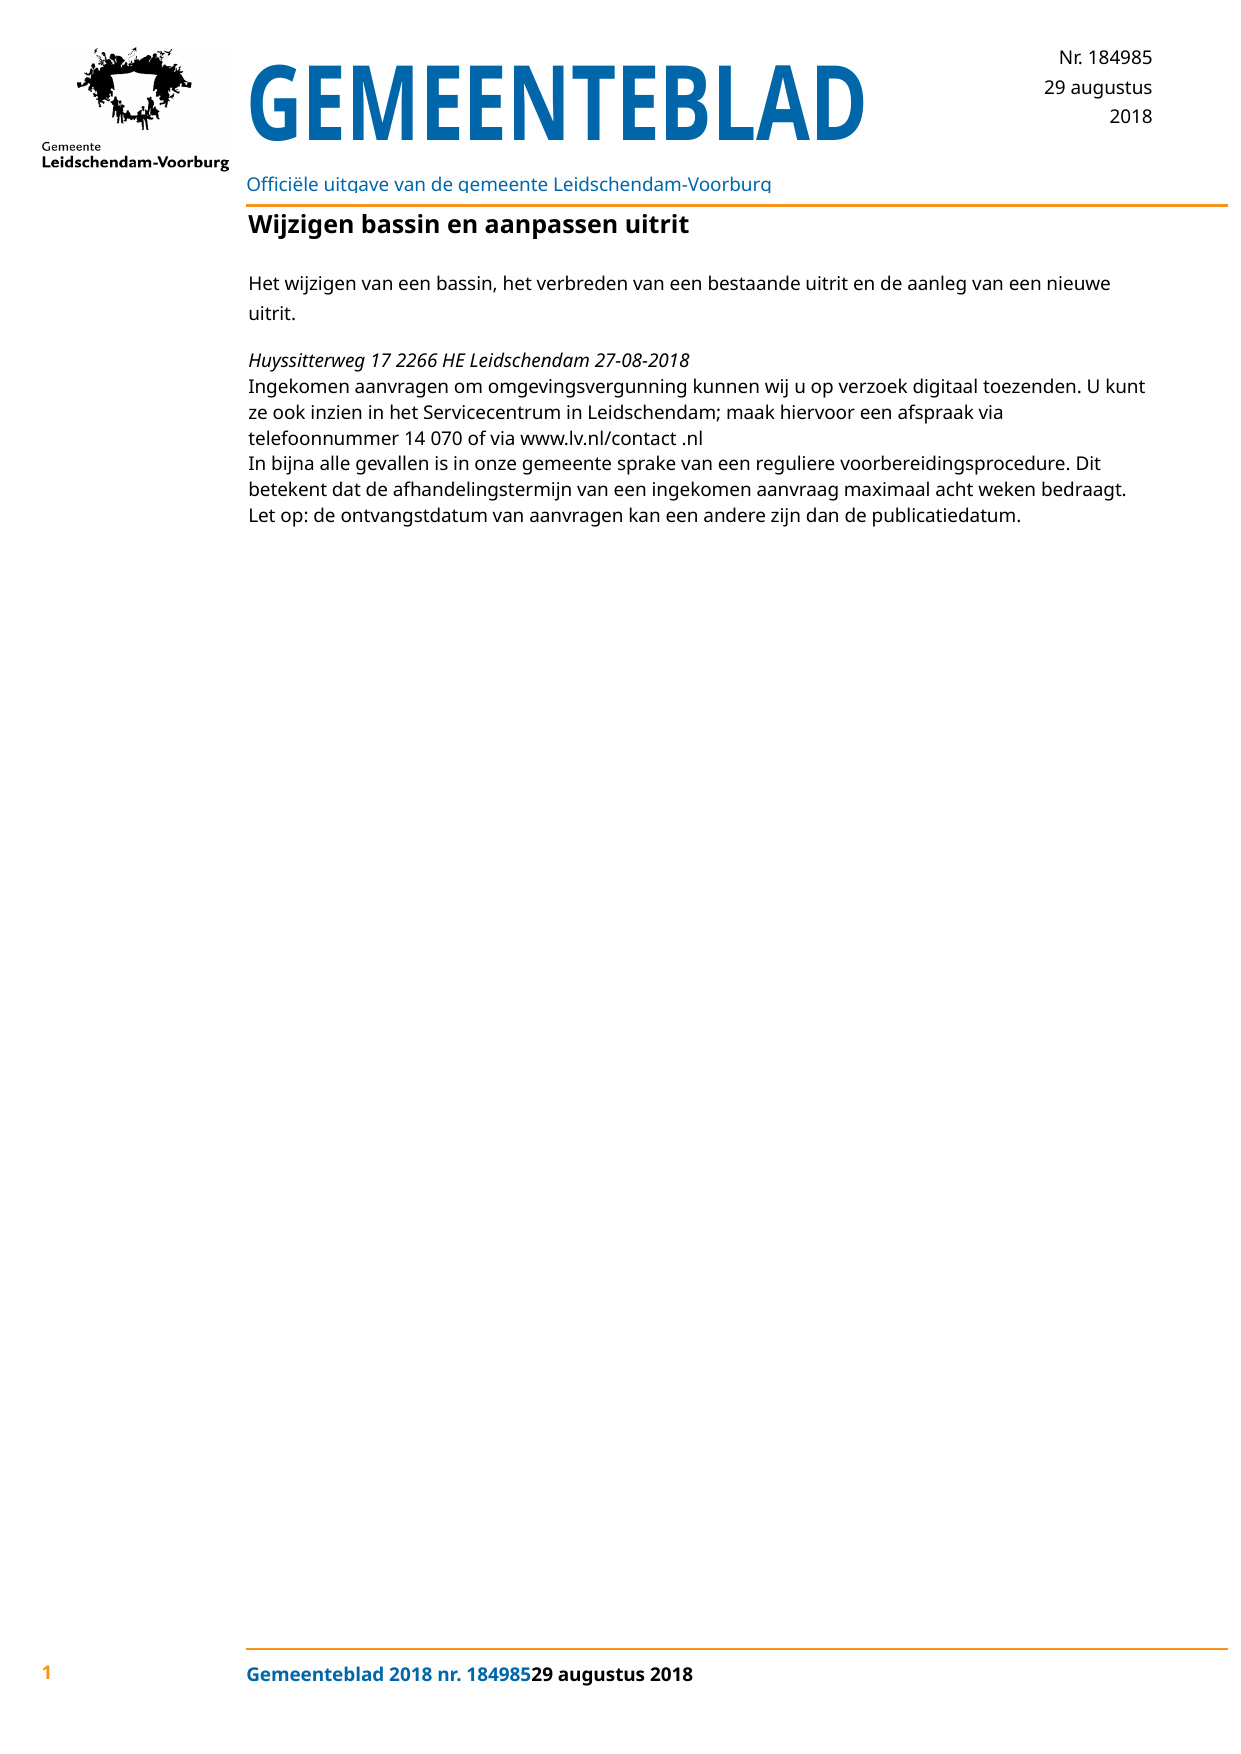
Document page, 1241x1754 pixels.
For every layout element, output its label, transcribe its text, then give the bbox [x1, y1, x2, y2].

text Het wijzigen van een bassin, het verbreden van een bestaande uitrit en de aanleg van een nieuwe uitrit. [248, 270, 1152, 326]
picture [41, 47, 231, 172]
text Huyssitterweg 17 2266 HE Leidschendam 27-08-2018 [248, 348, 1152, 373]
text Wijzigen bassin en aanpassen uitrit [248, 207, 1152, 241]
text Ingekomen aanvragen om omgevingsvergunning kunnen wij u op verzoek digitaal toezenden. U kunt ze ook inzien in het Servicecentrum in Leidschendam; maak hiervoor een afspraak via telefoonnummer 14 070 of via www.lv.nl/contact .nl [248, 373, 1152, 451]
text In bijna alle gevallen is in onze gemeente sprake van een reguliere voorbereidingsprocedure. Dit betekent dat de afhandelingstermijn van een ingekomen aanvraag maximaal acht weken bedraagt. Let op: de ontvangstdatum van aanvragen kan een andere zijn dan de publicatiedatum. [248, 451, 1152, 528]
